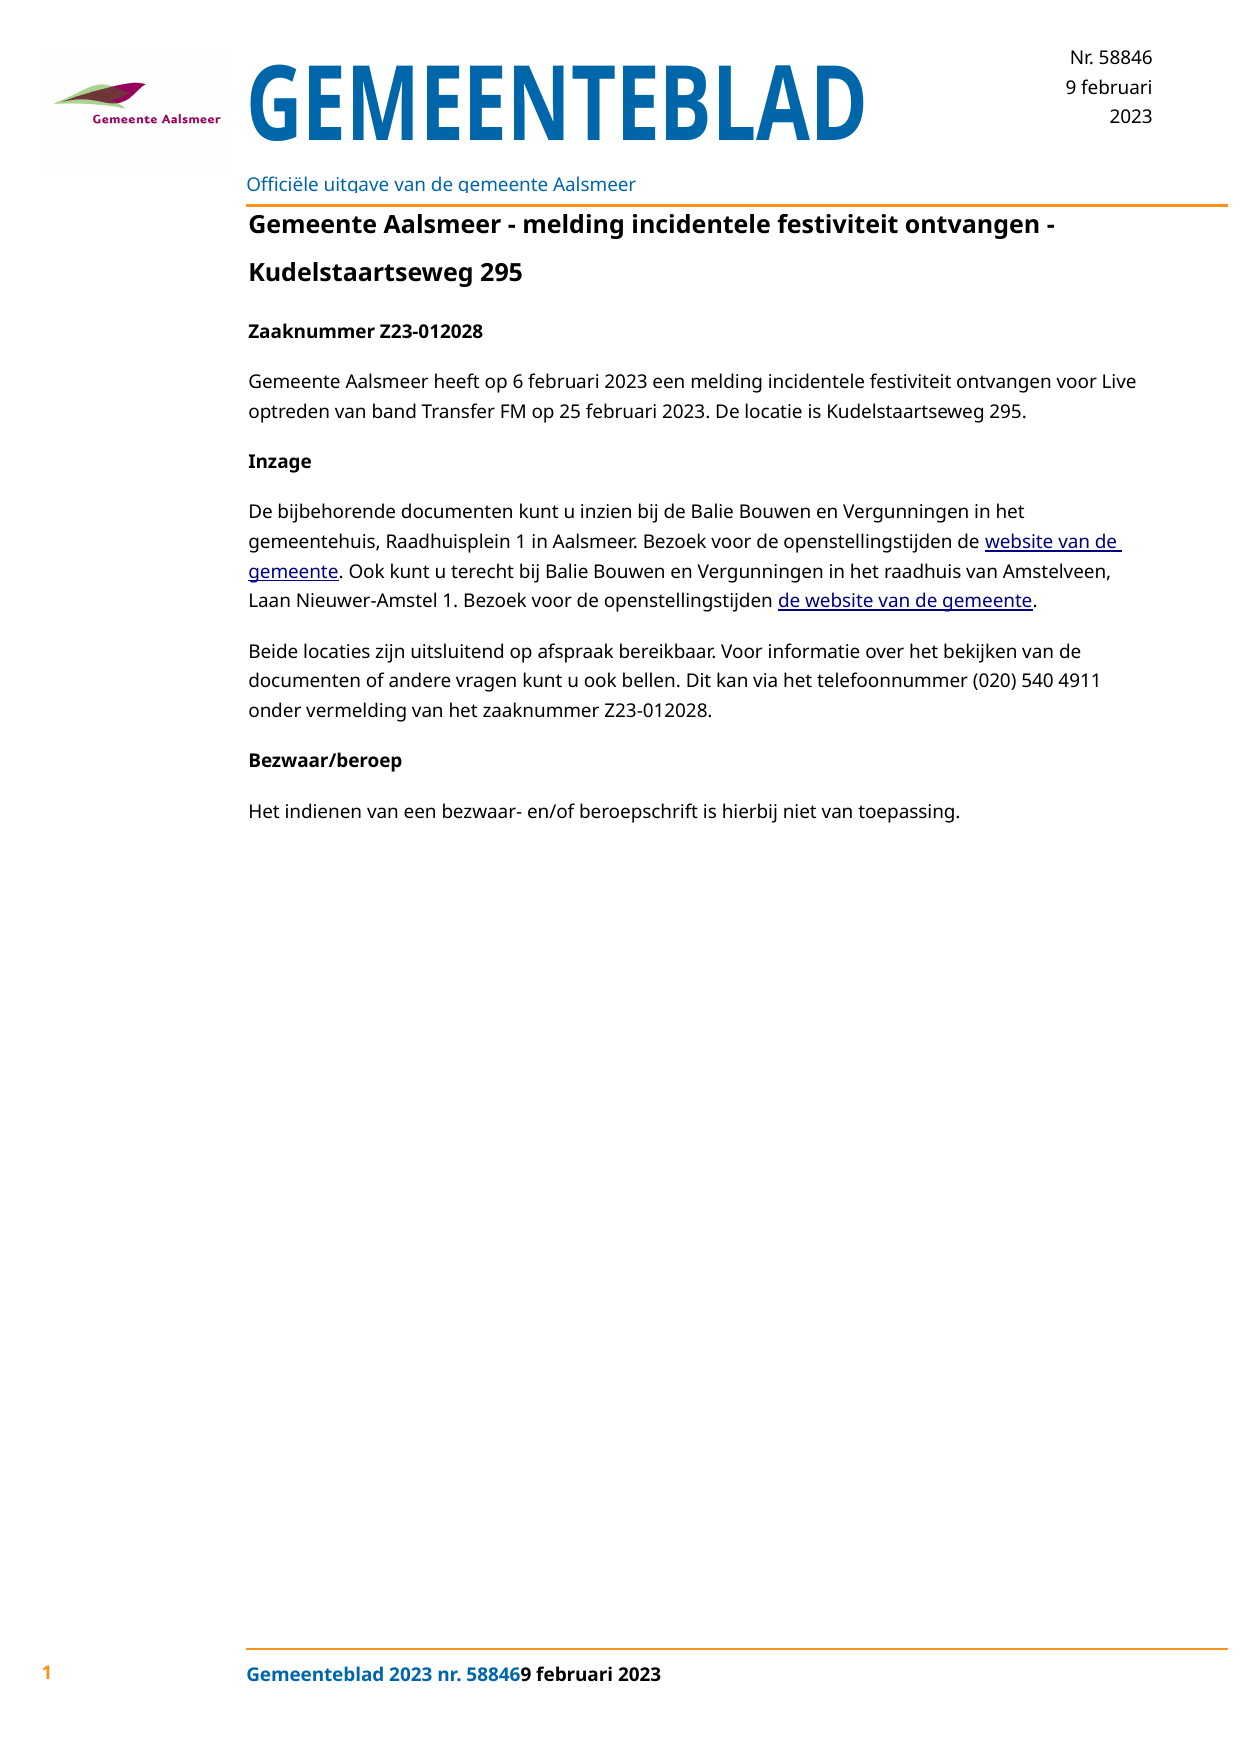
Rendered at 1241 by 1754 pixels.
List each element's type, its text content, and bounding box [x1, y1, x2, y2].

text De bijbehorende documenten kunt u inzien bij de Balie Bouwen en Vergunningen in het gemeentehuis, Raadhuisplein 1 in Aalsmeer. Bezoek voor de openstellingstijden de website van de gemeente. Ook kunt u terecht bij Balie Bouwen en Vergunningen in het raadhuis van Amstelveen, Laan Nieuwer-Amstel 1. Bezoek voor de openstellingstijden de website van de gemeente. [248, 499, 1152, 613]
text Gemeente Aalsmeer heeft op 6 februari 2023 een melding incidentele festiviteit ontvangen voor Live optreden van band Transfer FM op 25 februari 2023. De locatie is Kudelstaartseweg 295. [248, 368, 1152, 424]
picture [41, 47, 231, 172]
text Inzage [248, 448, 1152, 474]
text Zaaknummer Z23-012028 [248, 318, 1152, 344]
text Gemeente Aalsmeer - melding incidentele festiviteit ontvangen - Kudelstaartseweg 295 [248, 207, 1152, 288]
text Beide locaties zijn uitsluitend op afspraak bereikbaar. Voor informatie over het bekijken van de documenten of andere vragen kunt u ook bellen. Dit kan via het telefoonnummer (020) 540 4911 onder vermelding van het zaaknummer Z23-012028. [248, 638, 1152, 723]
text Bezwaar/beroep [248, 747, 1152, 773]
text Het indienen van een bezwaar- en/of beroepschrift is hierbij niet van toepassing. [248, 798, 1152, 824]
